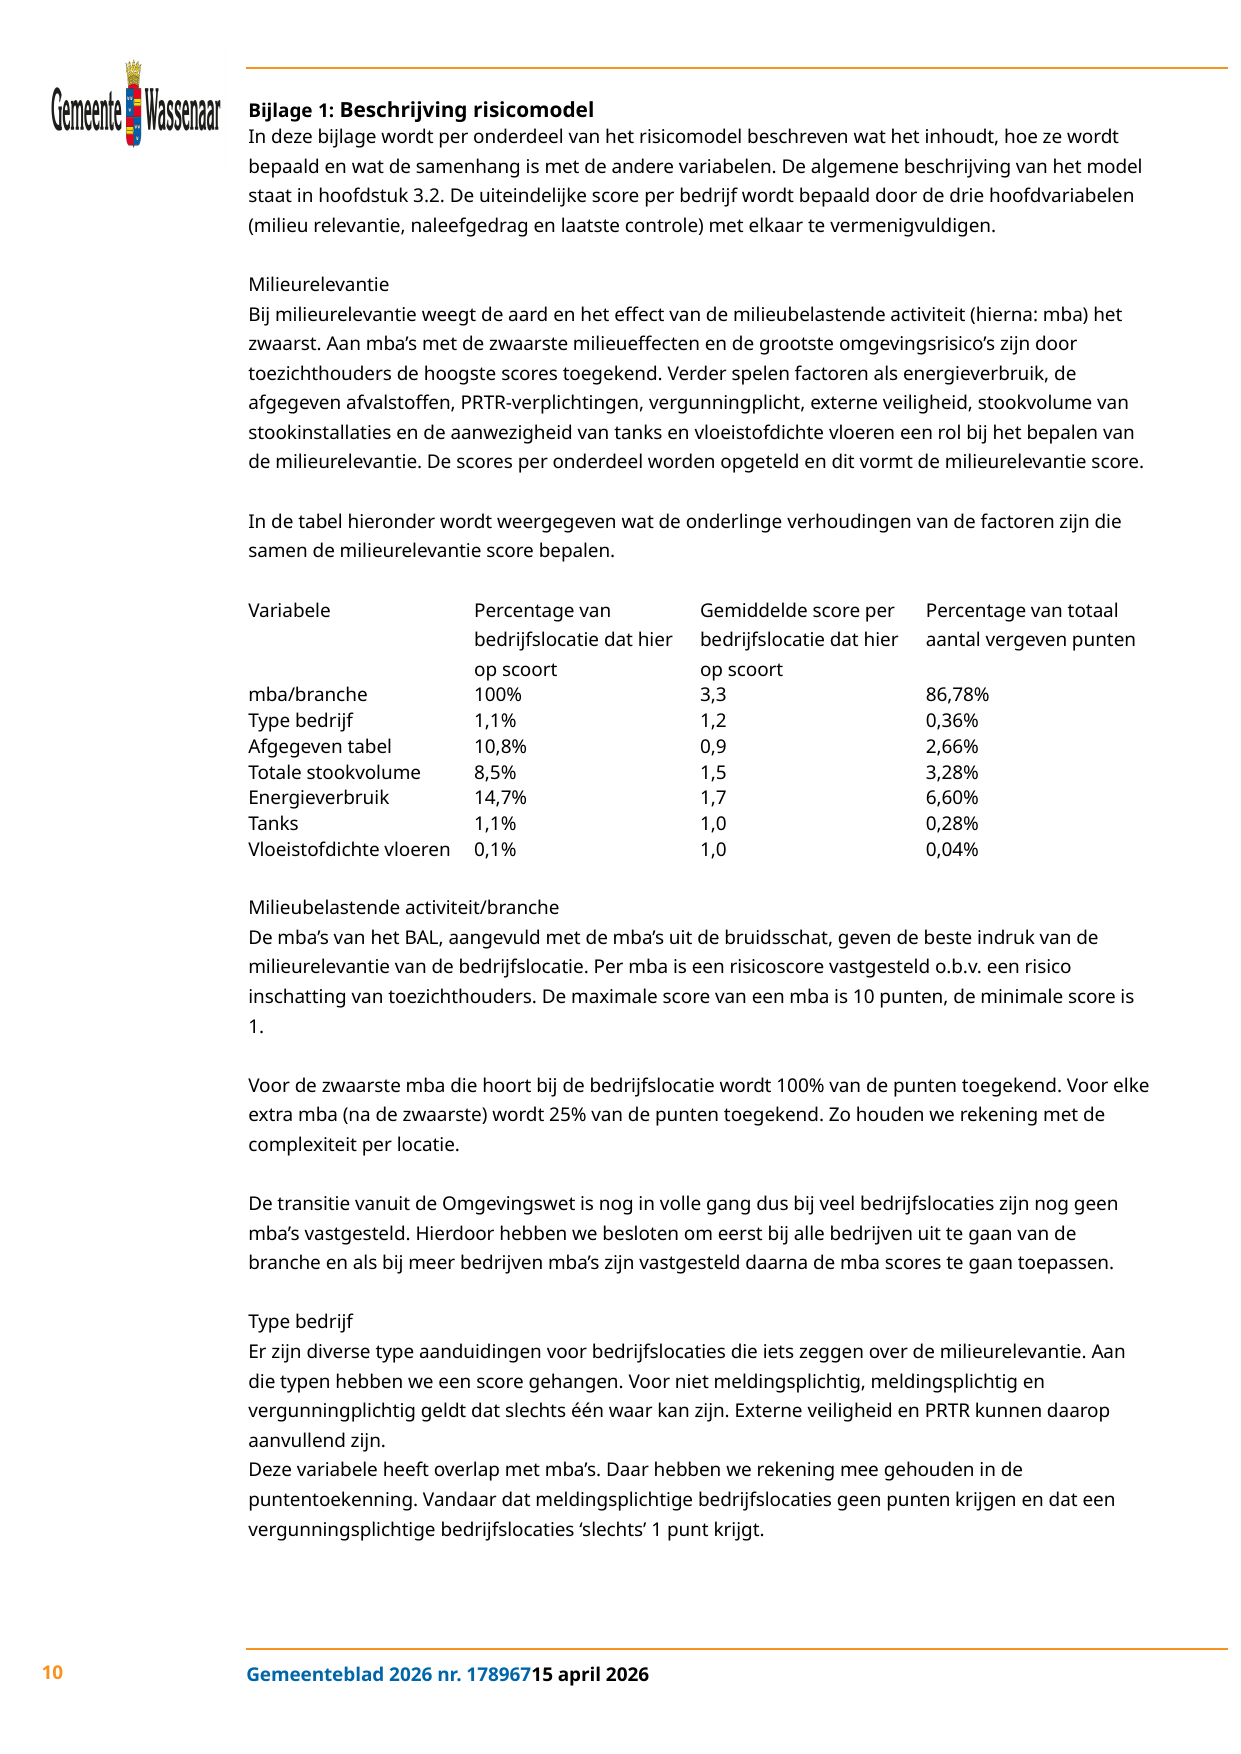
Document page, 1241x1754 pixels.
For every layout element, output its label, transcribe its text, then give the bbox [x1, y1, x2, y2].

text De transitie vanuit de Omgevingswet is nog in volle gang dus bij veel bedrijfslocaties zijn nog geen mba’s vastgesteld. Hierdoor hebben we besloten om eerst bij alle bedrijven uit te gaan van de branche en als bij meer bedrijven mba’s zijn vastgesteld daarna de mba scores te gaan toepassen. [248, 1190, 1152, 1275]
table_cell 3,28% [926, 759, 1152, 784]
table_cell 1,2 [700, 708, 926, 733]
table_cell 8,5% [474, 759, 700, 784]
table_header Gemiddelde score per bedrijfslocatie dat hier op scoort [700, 597, 926, 682]
text Bij milieurelevantie weegt de aard en het effect van de milieubelastende activiteit (hierna: mba) het zwaarst. Aan mba’s met de zwaarste milieueffecten en de grootste omgevingsrisico’s zijn door toezichthouders de hoogste scores toegekend. Verder spelen factoren als energieverbruik, de afgegeven afvalstoffen, PRTR-verplichtingen, vergunningplicht, externe veiligheid, stookvolume van stookinstallaties en de aanwezigheid van tanks en vloeistofdichte vloeren een rol bij het bepalen van de milieurelevantie. De scores per onderdeel worden opgeteld en dit vormt de milieurelevantie score. [248, 301, 1152, 474]
text Er zijn diverse type aanduidingen voor bedrijfslocaties die iets zeggen over de milieurelevantie. Aan die typen hebben we een score gehangen. Voor niet meldingsplichtig, meldingsplichtig en vergunningplichtig geldt dat slechts één waar kan zijn. Externe veiligheid en PRTR kunnen daarop aanvullend zijn. [248, 1338, 1152, 1453]
text Deze variabele heeft overlap met mba’s. Daar hebben we rekening mee gehouden in de puntentoekenning. Vandaar dat meldingsplichtige bedrijfslocaties geen punten krijgen en dat een vergunningsplichtige bedrijfslocaties ‘slechts’ 1 punt krijgt. [248, 1457, 1152, 1542]
table_cell 2,66% [926, 733, 1152, 759]
table_header Variabele [248, 597, 474, 682]
table_cell 0,04% [926, 836, 1152, 862]
table_cell 3,3 [700, 682, 926, 707]
table_cell Totale stookvolume [248, 759, 474, 784]
table_cell 14,7% [474, 785, 700, 810]
table_cell 1,1% [474, 708, 700, 733]
text Type bedrijf [248, 1309, 1152, 1334]
table_cell 0,9 [700, 733, 926, 759]
text Milieurelevantie [248, 271, 1152, 297]
table_cell 1,7 [700, 785, 926, 810]
table_cell 86,78% [926, 682, 1152, 707]
table_cell Type bedrijf [248, 708, 474, 733]
table_cell 1,0 [700, 810, 926, 836]
table_cell Energieverbruik [248, 785, 474, 810]
table_cell 0,28% [926, 810, 1152, 836]
table_cell Tanks [248, 810, 474, 836]
table_cell 0,36% [926, 708, 1152, 733]
table_header Percentage van totaal aantal vergeven punten [926, 597, 1152, 682]
text In deze bijlage wordt per onderdeel van het risicomodel beschreven wat het inhoudt, hoe ze wordt bepaald en wat de samenhang is met de andere variabelen. De algemene beschrijving van het model staat in hoofdstuk 3.2. De uiteindelijke score per bedrijf wordt bepaald door de drie hoofdvariabelen (milieu relevantie, naleefgedrag en laatste controle) met elkaar te vermenigvuldigen. [248, 123, 1152, 238]
text Milieubelastende activiteit/branche [248, 894, 1152, 920]
table_cell 10,8% [474, 733, 700, 759]
text Voor de zwaarste mba die hoort bij de bedrijfslocatie wordt 100% van de punten toegekend. Voor elke extra mba (na de zwaarste) wordt 25% van de punten toegekend. Zo houden we rekening met de complexiteit per locatie. [248, 1072, 1152, 1157]
table_cell 0,1% [474, 836, 700, 862]
table_cell Vloeistofdichte vloeren [248, 836, 474, 862]
table_cell 1,1% [474, 810, 700, 836]
text De mba’s van het BAL, aangevuld met de mba’s uit de bruidsschat, geven de beste indruk van de milieurelevantie van de bedrijfslocatie. Per mba is een risicoscore vastgesteld o.b.v. een risico inschatting van toezichthouders. De maximale score van een mba is 10 punten, de minimale score is 1. [248, 924, 1152, 1039]
table_cell 100% [474, 682, 700, 707]
text Bijlage 1: Beschrijving risicomodel [248, 95, 1152, 123]
table_cell 1,5 [700, 759, 926, 784]
text In de tabel hieronder wordt weergegeven wat de onderlinge verhoudingen van de factoren zijn die samen de milieurelevantie score bepalen. [248, 508, 1152, 563]
table_cell 6,60% [926, 785, 1152, 810]
table_cell Afgegeven tabel [248, 733, 474, 759]
table_cell mba/branche [248, 682, 474, 707]
picture [41, 47, 231, 172]
table_cell 1,0 [700, 836, 926, 862]
table_header Percentage van bedrijfslocatie dat hier op scoort [474, 597, 700, 682]
